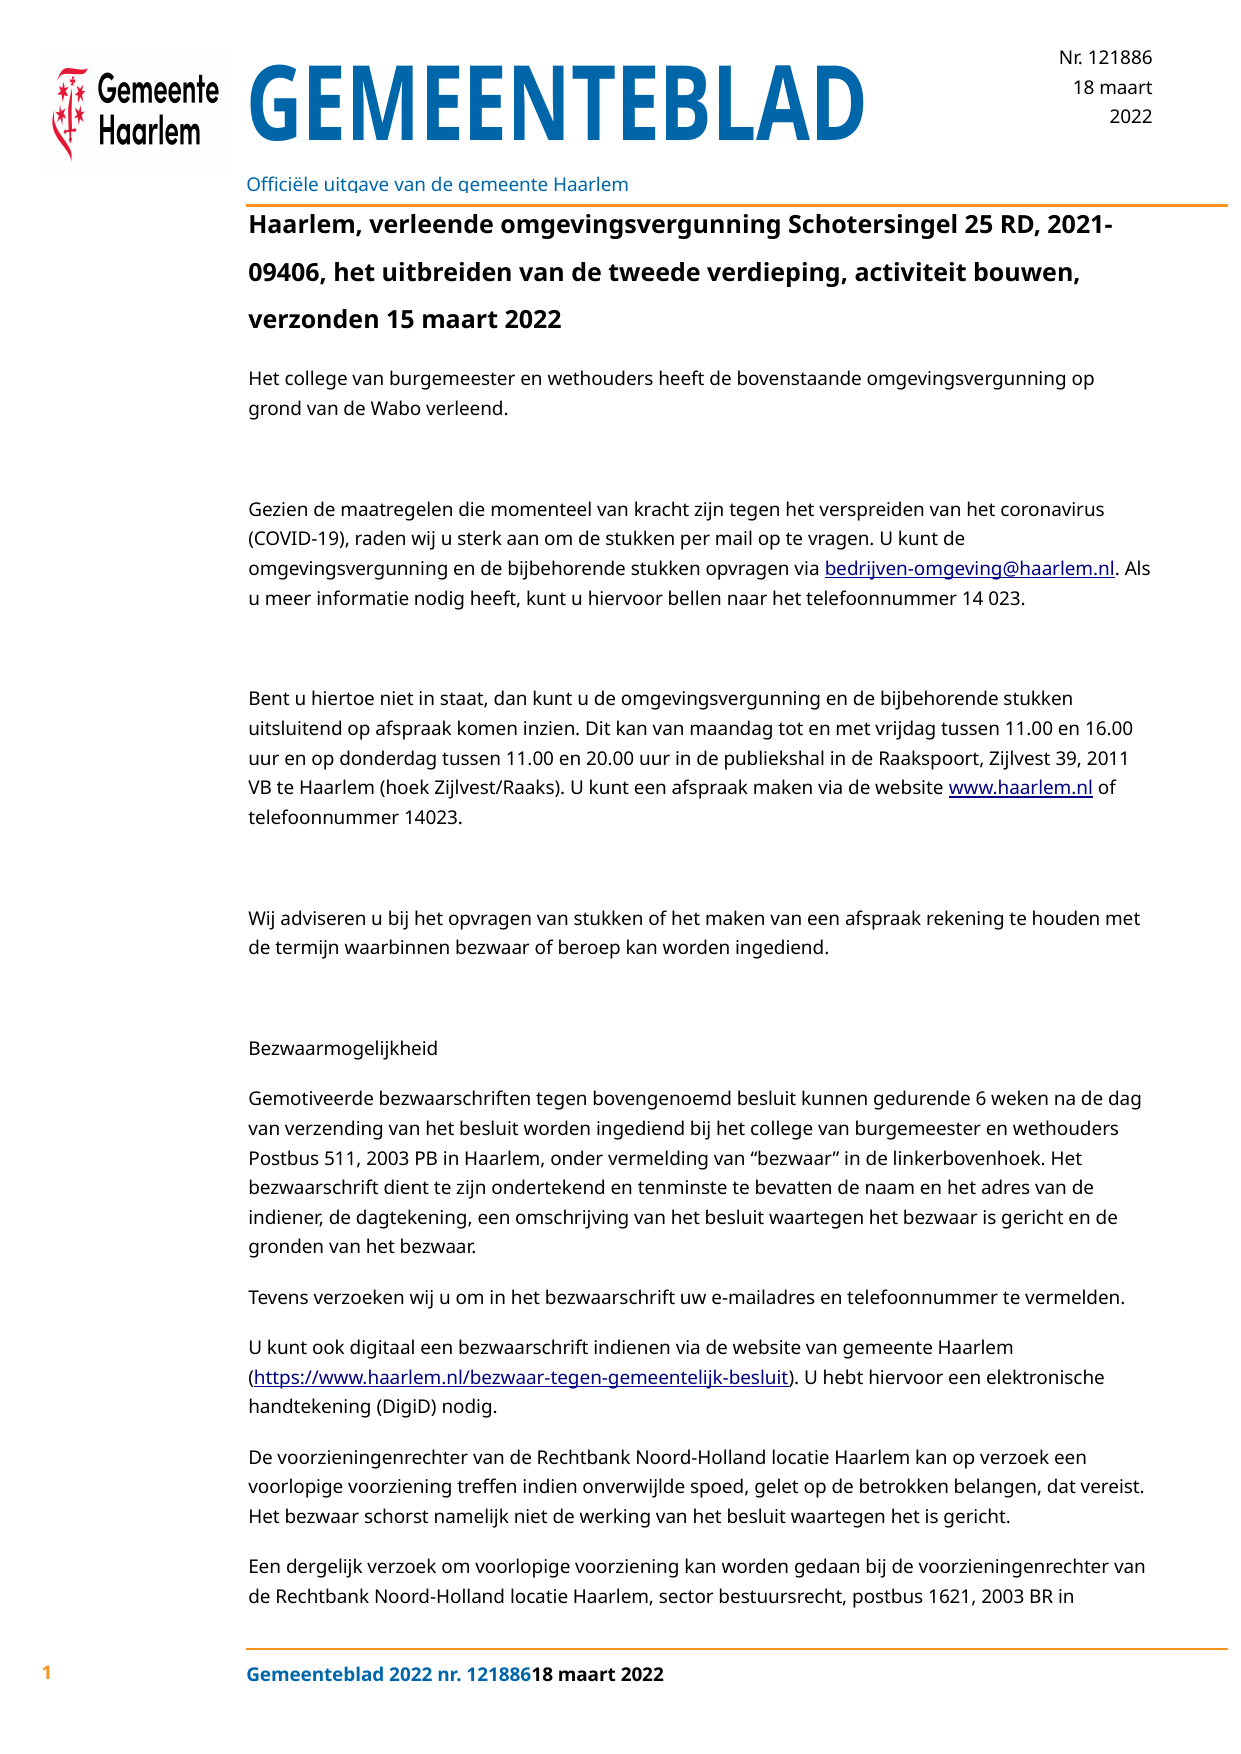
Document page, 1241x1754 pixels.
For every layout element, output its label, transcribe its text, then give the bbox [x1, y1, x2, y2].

text Gemotiveerde bezwaarschriften tegen bovengenoemd besluit kunnen gedurende 6 weken na de dag van verzending van het besluit worden ingediend bij het college van burgemeester en wethouders Postbus 511, 2003 PB in Haarlem, onder vermelding van “bezwaar” in de linkerbovenhoek. Het bezwaarschrift dient te zijn ondertekend en tenminste te bevatten de naam en het adres van de indiener, de dagtekening, een omschrijving van het besluit waartegen het bezwaar is gericht en de gronden van het bezwaar. [248, 1086, 1152, 1259]
text Bent u hiertoe niet in staat, dan kunt u de omgevingsvergunning en de bijbehorende stukken uitsluitend op afspraak komen inzien. Dit kan van maandag tot en met vrijdag tussen 11.00 en 16.00 uur en op donderdag tussen 11.00 en 20.00 uur in de publiekshal in de Raakspoort, Zijlvest 39, 2011 VB te Haarlem (hoek Zijlvest/Raaks). U kunt een afspraak maken via de website www.haarlem.nl of telefoonnummer 14023. [248, 686, 1152, 829]
text Bezwaarmogelijkheid [248, 1035, 1152, 1061]
text Het college van burgemeester en wethouders heeft de bovenstaande omgevingsvergunning op grond van de Wabo verleend. [248, 366, 1152, 421]
text Een dergelijk verzoek om voorlopige voorziening kan worden gedaan bij de voorzieningenrechter van de Rechtbank Noord-Holland locatie Haarlem, sector bestuursrecht, postbus 1621, 2003 BR in [248, 1553, 1152, 1609]
text De voorzieningenrechter van de Rechtbank Noord-Holland locatie Haarlem kan op verzoek een voorlopige voorziening treffen indien onverwijlde spoed, gelet op de betrokken belangen, dat vereist. Het bezwaar schorst namelijk niet de werking van het besluit waartegen het is gericht. [248, 1444, 1152, 1529]
text Tevens verzoeken wij u om in het bezwaarschrift uw e-mailadres en telefoonnummer te vermelden. [248, 1284, 1152, 1309]
text U kunt ook digitaal een bezwaarschrift indienen via de website van gemeente Haarlem (https://www.haarlem.nl/bezwaar-tegen-gemeentelijk-besluit). U hebt hiervoor een elektronische handtekening (DigiD) nodig. [248, 1334, 1152, 1419]
text Haarlem, verleende omgevingsvergunning Schotersingel 25 RD, 2021-09406, het uitbreiden van de tweede verdieping, activiteit bouwen, verzonden 15 maart 2022 [248, 207, 1152, 336]
text Gezien de maatregelen die momenteel van kracht zijn tegen het verspreiden van het coronavirus (COVID-19), raden wij u sterk aan om de stukken per mail op te vragen. U kunt de omgevingsvergunning en de bijbehorende stukken opvragen via bedrijven-omgeving@haarlem.nl. Als u meer informatie nodig heeft, kunt u hiervoor bellen naar het telefoonnummer 14 023. [248, 496, 1152, 610]
text Wij adviseren u bij het opvragen van stukken of het maken van een afspraak rekening te houden met de termijn waarbinnen bezwaar of beroep kan worden ingediend. [248, 905, 1152, 960]
picture [41, 47, 231, 172]
